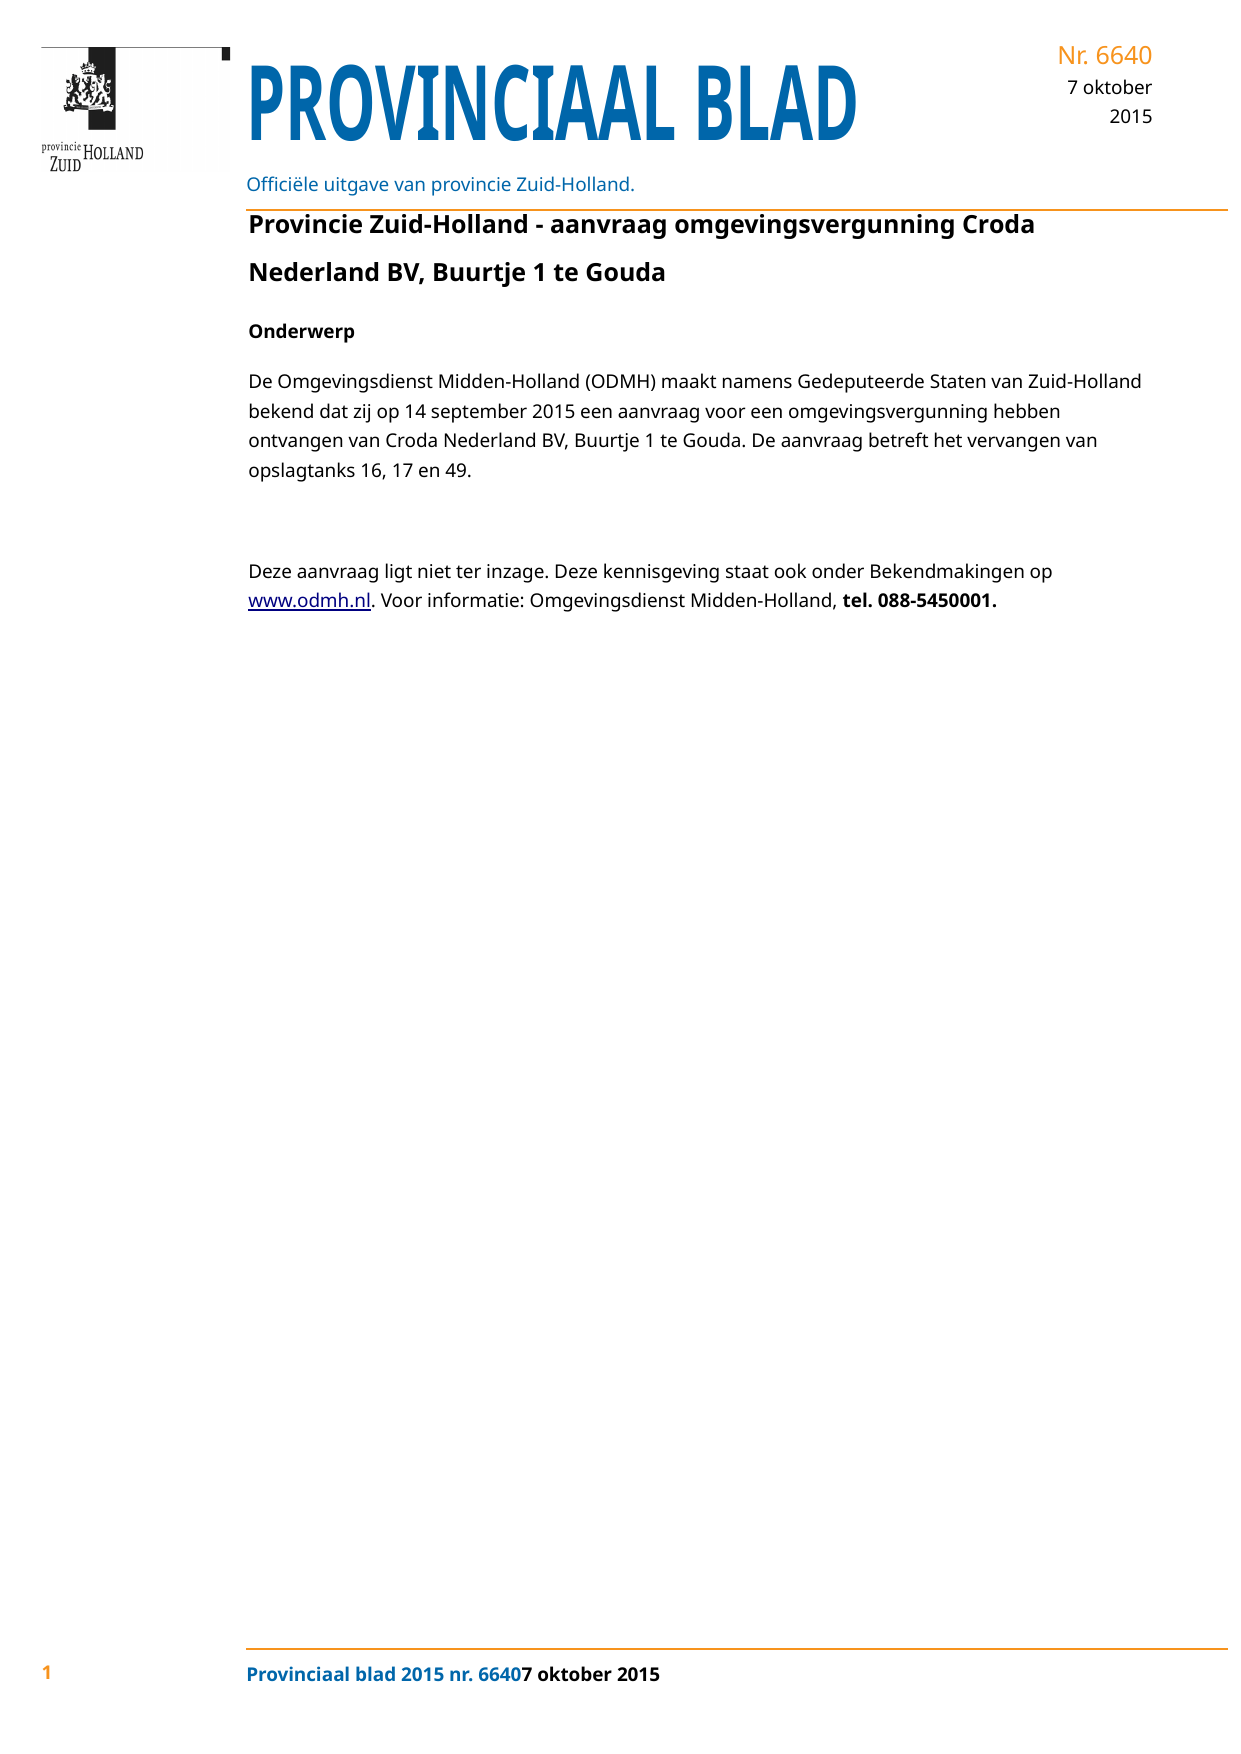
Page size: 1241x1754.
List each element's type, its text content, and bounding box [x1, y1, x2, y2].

text Onderwerp [248, 318, 1152, 344]
text Deze aanvraag ligt niet ter inzage. Deze kennisgeving staat ook onder Bekendmakingen op www.odmh.nl. Voor informatie: Omgevingsdienst Midden-Holland, tel. 088-5450001. [248, 558, 1152, 613]
text De Omgevingsdienst Midden-Holland (ODMH) maakt namens Gedeputeerde Staten van Zuid-Holland bekend dat zij op 14 september 2015 een aanvraag voor een omgevingsvergunning hebben ontvangen van Croda Nederland BV, Buurtje 1 te Gouda. De aanvraag betreft het vervangen van opslagtanks 16, 17 en 49. [248, 368, 1152, 483]
text Provincie Zuid-Holland - aanvraag omgevingsvergunning Croda Nederland BV, Buurtje 1 te Gouda [248, 211, 1152, 288]
picture [41, 47, 231, 172]
